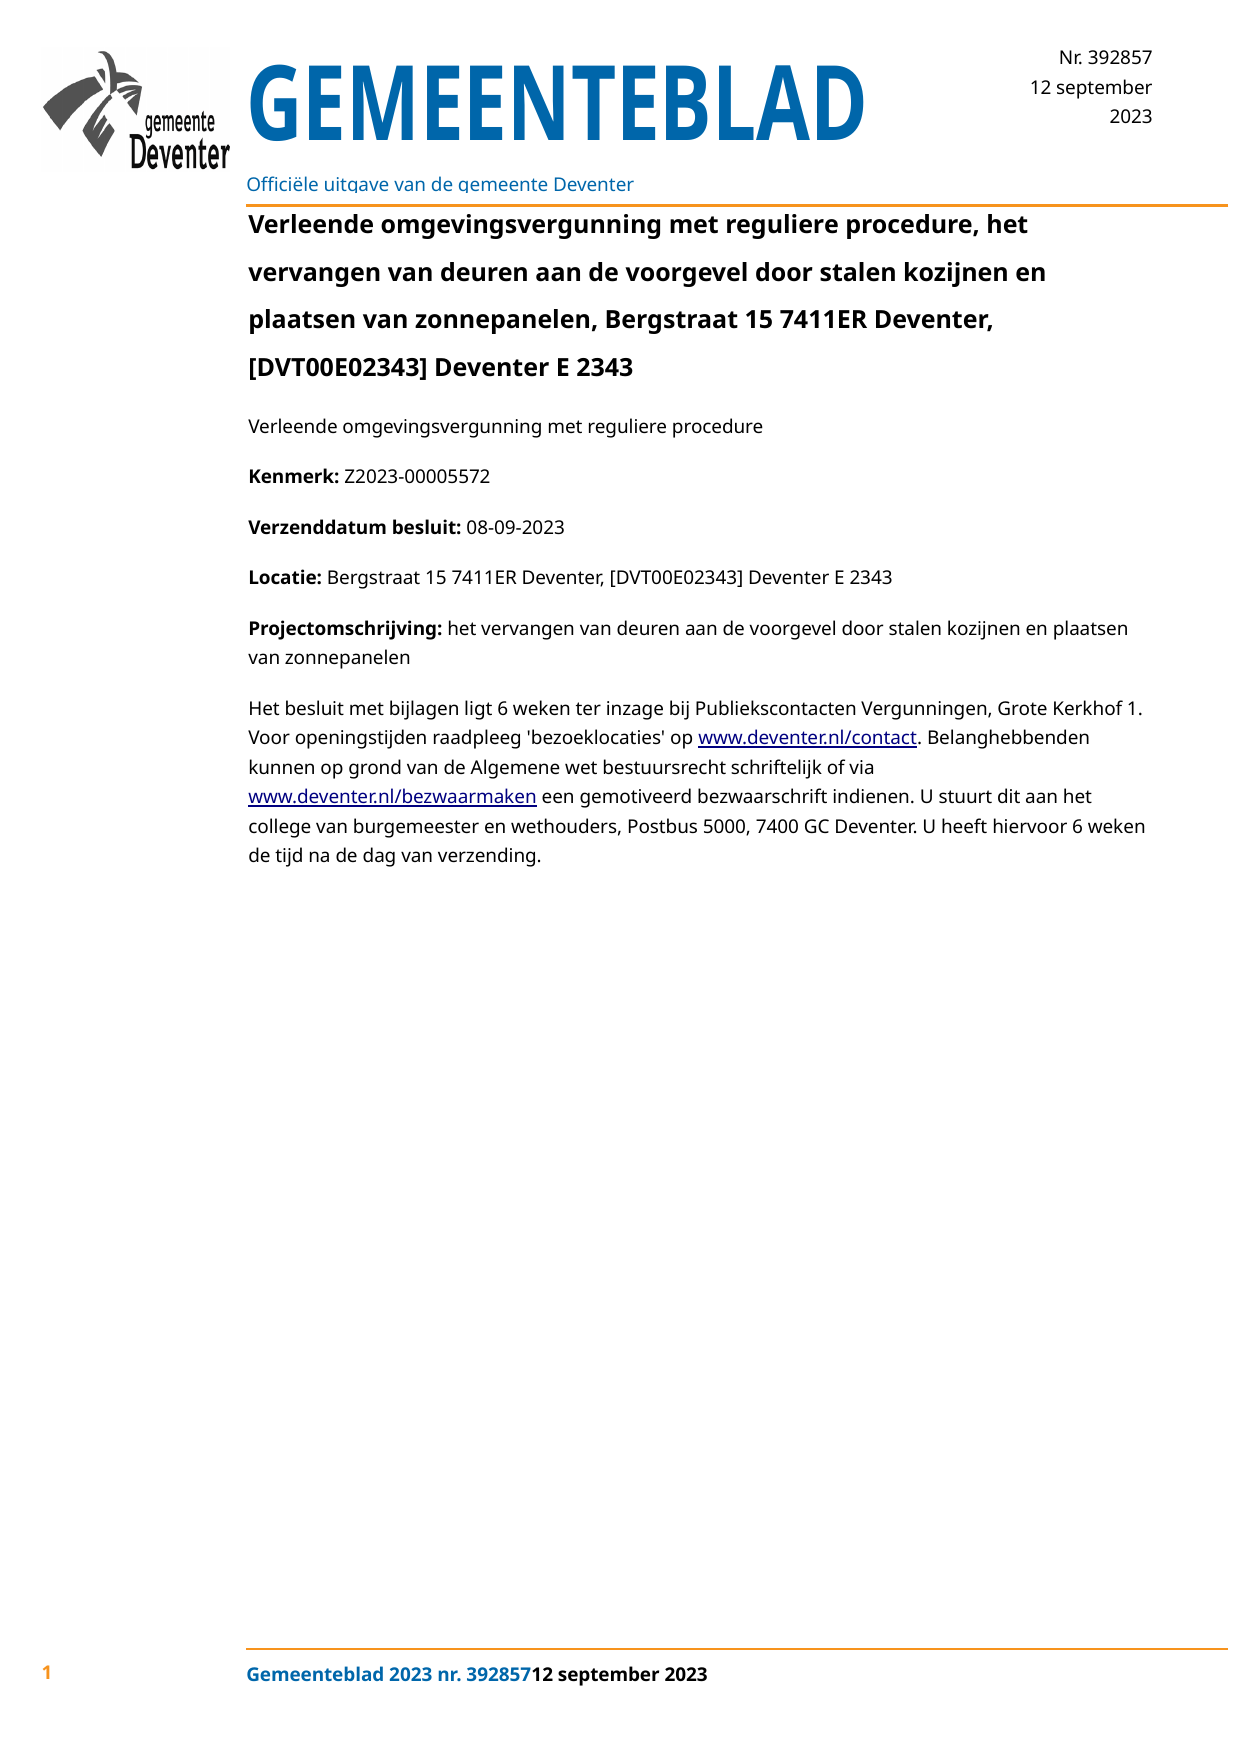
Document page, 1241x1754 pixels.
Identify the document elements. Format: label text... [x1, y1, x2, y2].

text Het besluit met bijlagen ligt 6 weken ter inzage bij Publiekscontacten Vergunningen, Grote Kerkhof 1. Voor openingstijden raadpleeg 'bezoeklocaties' op www.deventer.nl/contact. Belanghebbenden kunnen op grond van de Algemene wet bestuursrecht schriftelijk of via www.deventer.nl/bezwaarmaken een gemotiveerd bezwaarschrift indienen. U stuurt dit aan het college van burgemeester en wethouders, Postbus 5000, 7400 GC Deventer. U heeft hiervoor 6 weken de tijd na de dag van verzending. [248, 695, 1152, 868]
text Kenmerk: Z2023-00005572 [248, 463, 1152, 489]
text Locatie: Bergstraat 15 7411ER Deventer, [DVT00E02343] Deventer E 2343 [248, 564, 1152, 590]
text Projectomschrijving: het vervangen van deuren aan de voorgevel door stalen kozijnen en plaatsen van zonnepanelen [248, 615, 1152, 670]
text Verleende omgevingsvergunning met reguliere procedure [248, 413, 1152, 439]
text Verleende omgevingsvergunning met reguliere procedure, het vervangen van deuren aan de voorgevel door stalen kozijnen en plaatsen van zonnepanelen, Bergstraat 15 7411ER Deventer, [DVT00E02343] Deventer E 2343 [248, 207, 1152, 384]
text Verzenddatum besluit: 08-09-2023 [248, 514, 1152, 540]
picture [41, 47, 231, 172]
